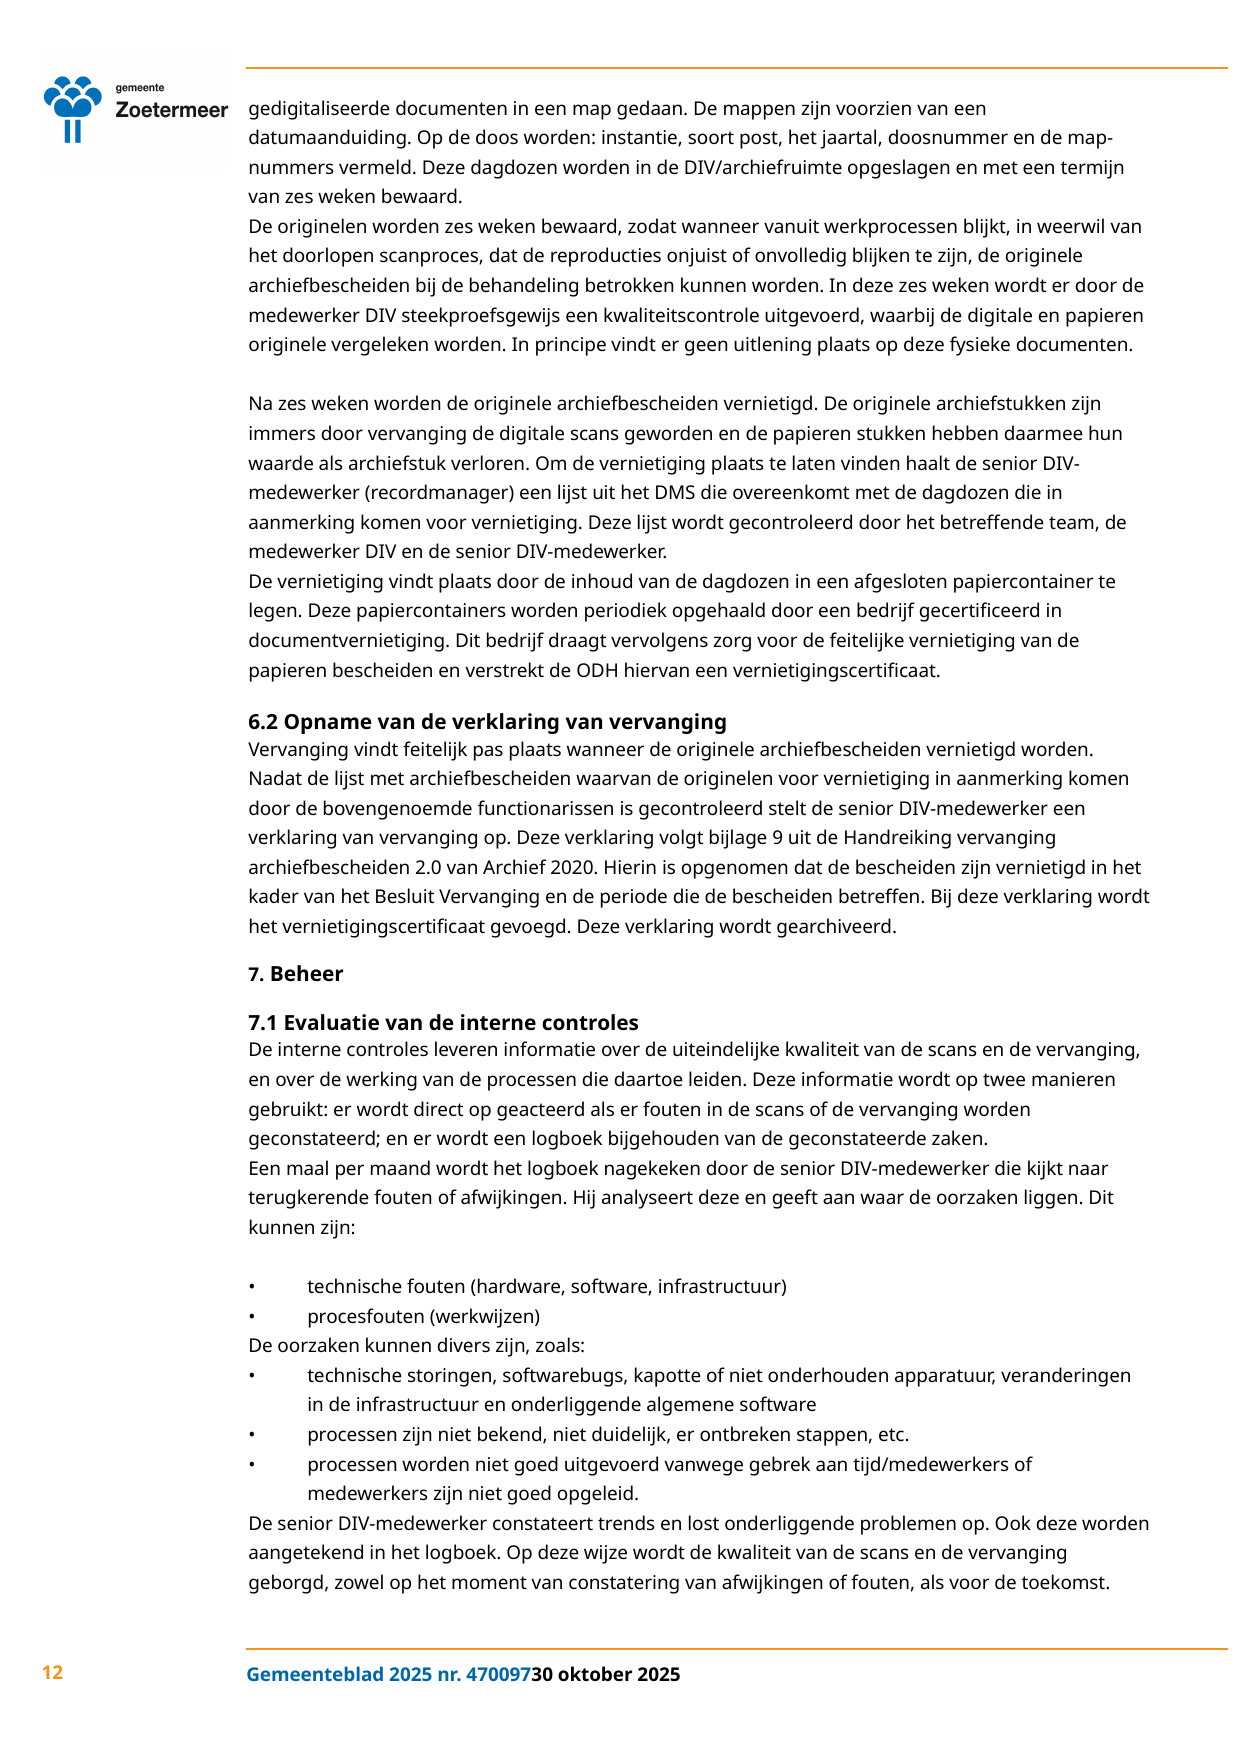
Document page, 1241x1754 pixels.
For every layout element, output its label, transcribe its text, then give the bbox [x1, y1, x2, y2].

text De vernietiging vindt plaats door de inhoud van de dagdozen in een afgesloten papiercontainer te legen. Deze papiercontainers worden periodiek opgehaald door een bedrijf gecertificeerd in documentvernietiging. Dit bedrijf draagt vervolgens zorg voor de feitelijke vernietiging van de papieren bescheiden en verstrekt de ODH hiervan een vernietigingscertificaat. [248, 568, 1152, 683]
list procesfouten (werkwijzen) [248, 1303, 1152, 1328]
list technische storingen, softwarebugs, kapotte of niet onderhouden apparatuur, veranderingen in de infrastructuur en onderliggende algemene software [248, 1362, 1152, 1417]
text Nadat de lijst met archiefbescheiden waarvan de originelen voor vernietiging in aanmerking komen door de bovengenoemde functionarissen is gecontroleerd stelt de senior DIV-medewerker een verklaring van vervanging op. Deze verklaring volgt bijlage 9 uit de Handreiking vervanging archiefbescheiden 2.0 van Archief 2020. Hierin is opgenomen dat de bescheiden zijn vernietigd in het kader van het Besluit Vervanging en de periode die de bescheiden betreffen. Bij deze verklaring wordt het vernietigingscertificaat gevoegd. Deze verklaring wordt gearchiveerd. [248, 765, 1152, 939]
text De interne controles leveren informatie over de uiteindelijke kwaliteit van de scans en de vervanging, en over de werking van de processen die daartoe leiden. Deze informatie wordt op twee manieren gebruikt: er wordt direct op geacteerd als er fouten in de scans of de vervanging worden geconstateerd; en er wordt een logboek bijgehouden van de geconstateerde zaken. [248, 1037, 1152, 1151]
text gedigitaliseerde documenten in een map gedaan. De mappen zijn voorzien van een datumaanduiding. Op de doos worden: instantie, soort post, het jaartal, doosnummer en de map-nummers vermeld. Deze dagdozen worden in de DIV/archiefruimte opgeslagen en met een termijn van zes weken bewaard. [248, 95, 1152, 209]
text De senior DIV-medewerker constateert trends en lost onderliggende problemen op. Ook deze worden aangetekend in het logboek. Op deze wijze wordt de kwaliteit van de scans en de vervanging geborgd, zowel op het moment van constatering van afwijkingen of fouten, als voor de toekomst. [248, 1510, 1152, 1595]
text 7. Beheer [248, 959, 1152, 987]
list processen zijn niet bekend, niet duidelijk, er ontbreken stappen, etc. [248, 1421, 1152, 1447]
list processen worden niet goed uitgevoerd vanwege gebrek aan tijd/medewerkers of medewerkers zijn niet goed opgeleid. [248, 1451, 1152, 1506]
list technische fouten (hardware, software, infrastructuur) [248, 1273, 1152, 1299]
text Een maal per maand wordt het logboek nagekeken door de senior DIV-medewerker die kijkt naar terugkerende fouten of afwijkingen. Hij analyseert deze en geeft aan waar de oorzaken liggen. Dit kunnen zijn: [248, 1155, 1152, 1240]
text 6.2 Opname van de verklaring van vervanging [248, 707, 1152, 736]
text De originelen worden zes weken bewaard, zodat wanneer vanuit werkprocessen blijkt, in weerwil van het doorlopen scanproces, dat de reproducties onjuist of onvolledig blijken te zijn, de originele archiefbescheiden bij de behandeling betrokken kunnen worden. In deze zes weken wordt er door de medewerker DIV steekproefsgewijs een kwaliteitscontrole uitgevoerd, waarbij de digitale en papieren originele vergeleken worden. In principe vindt er geen uitlening plaats op deze fysieke documenten. [248, 213, 1152, 357]
picture [41, 47, 231, 172]
text Vervanging vindt feitelijk pas plaats wanneer de originele archiefbescheiden vernietigd worden. [248, 736, 1152, 761]
text 7.1 Evaluatie van de interne controles [248, 1008, 1152, 1037]
text De oorzaken kunnen divers zijn, zoals: [248, 1332, 1152, 1358]
text Na zes weken worden de originele archiefbescheiden vernietigd. De originele archiefstukken zijn immers door vervanging de digitale scans geworden en de papieren stukken hebben daarmee hun waarde als archiefstuk verloren. Om de vernietiging plaats te laten vinden haalt de senior DIV-medewerker (recordmanager) een lijst uit het DMS die overeenkomt met de dagdozen die in aanmerking komen voor vernietiging. Deze lijst wordt gecontroleerd door het betreffende team, de medewerker DIV en de senior DIV-medewerker. [248, 391, 1152, 564]
